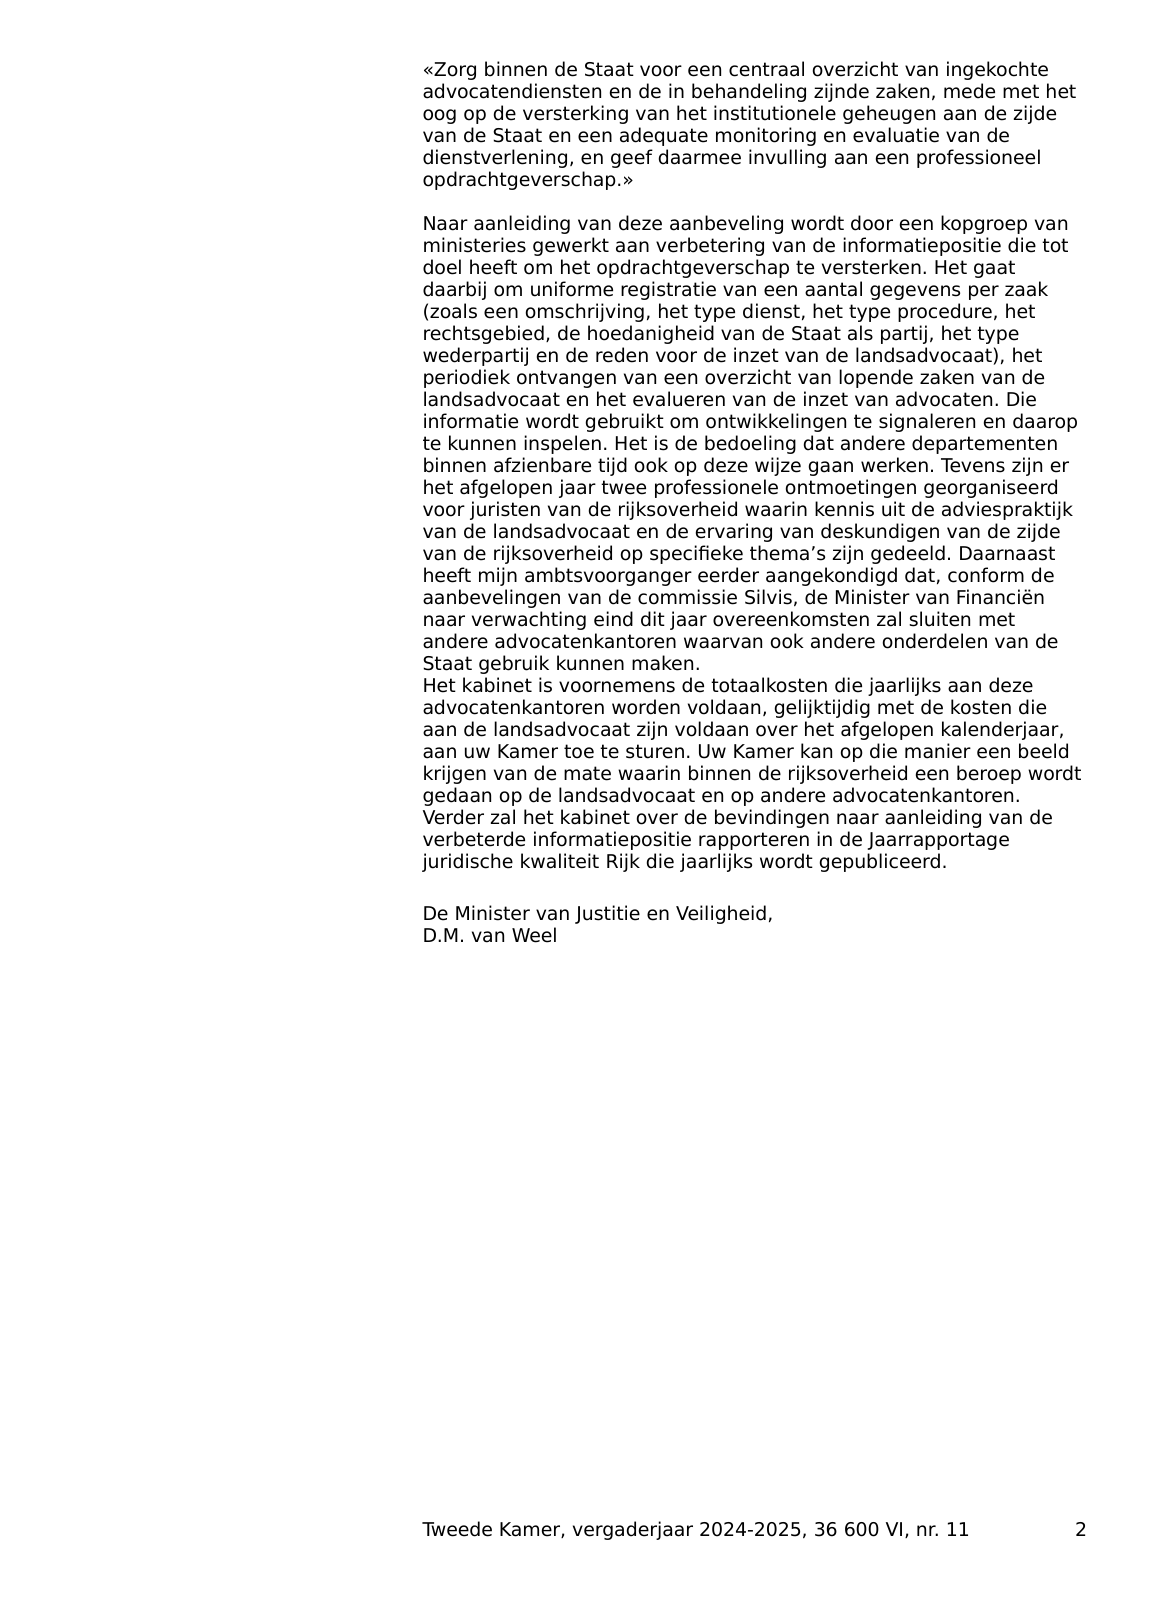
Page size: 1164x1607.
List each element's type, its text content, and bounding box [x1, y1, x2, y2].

text De Minister van Justitie en Veiligheid, D.M. van Weel [422, 902, 1087, 946]
text Het kabinet is voornemens de totaalkosten die jaarlijks aan deze advocatenkantoren worden voldaan, gelijktijdig met de kosten die aan de landsadvocaat zijn voldaan over het afgelopen kalenderjaar, aan uw Kamer toe te sturen. Uw Kamer kan op die manier een beeld krijgen van de mate waarin binnen de rijksoverheid een beroep wordt gedaan op de landsadvocaat en op andere advocatenkantoren. Verder zal het kabinet over de bevindingen naar aanleiding van de verbeterde informatiepositie rapporteren in de Jaarrapportage juridische kwaliteit Rijk die jaarlijks wordt gepubliceerd. [422, 675, 1087, 872]
text «Zorg binnen de Staat voor een centraal overzicht van ingekochte advocatendiensten en de in behandeling zijnde zaken, mede met het oog op de versterking van het institutionele geheugen aan de zijde van de Staat en een adequate monitoring en evaluatie van de dienstverlening, en geef daarmee invulling aan een professioneel opdrachtgeverschap.» [422, 59, 1087, 191]
text Naar aanleiding van deze aanbeveling wordt door een kopgroep van ministeries gewerkt aan verbetering van de informatiepositie die tot doel heeft om het opdrachtgeverschap te versterken. Het gaat daarbij om uniforme registratie van een aantal gegevens per zaak (zoals een omschrijving, het type dienst, het type procedure, het rechtsgebied, de hoedanigheid van de Staat als partij, het type wederpartij en de reden voor de inzet van de landsadvocaat), het periodiek ontvangen van een overzicht van lopende zaken van de landsadvocaat en het evalueren van de inzet van advocaten. Die informatie wordt gebruikt om ontwikkelingen te signaleren en daarop te kunnen inspelen. Het is de bedoeling dat andere departementen binnen afzienbare tijd ook op deze wijze gaan werken. Tevens zijn er het afgelopen jaar twee professionele ontmoetingen georganiseerd voor juristen van de rijksoverheid waarin kennis uit de adviespraktijk van de landsadvocaat en de ervaring van deskundigen van de zijde van de rijksoverheid op specifieke thema’s zijn gedeeld. Daarnaast heeft mijn ambtsvoorganger eerder aangekondigd dat, conform de aanbevelingen van de commissie Silvis, de Minister van Financiën naar verwachting eind dit jaar overeenkomsten zal sluiten met andere advocatenkantoren waarvan ook andere onderdelen van de Staat gebruik kunnen maken. [422, 213, 1087, 675]
